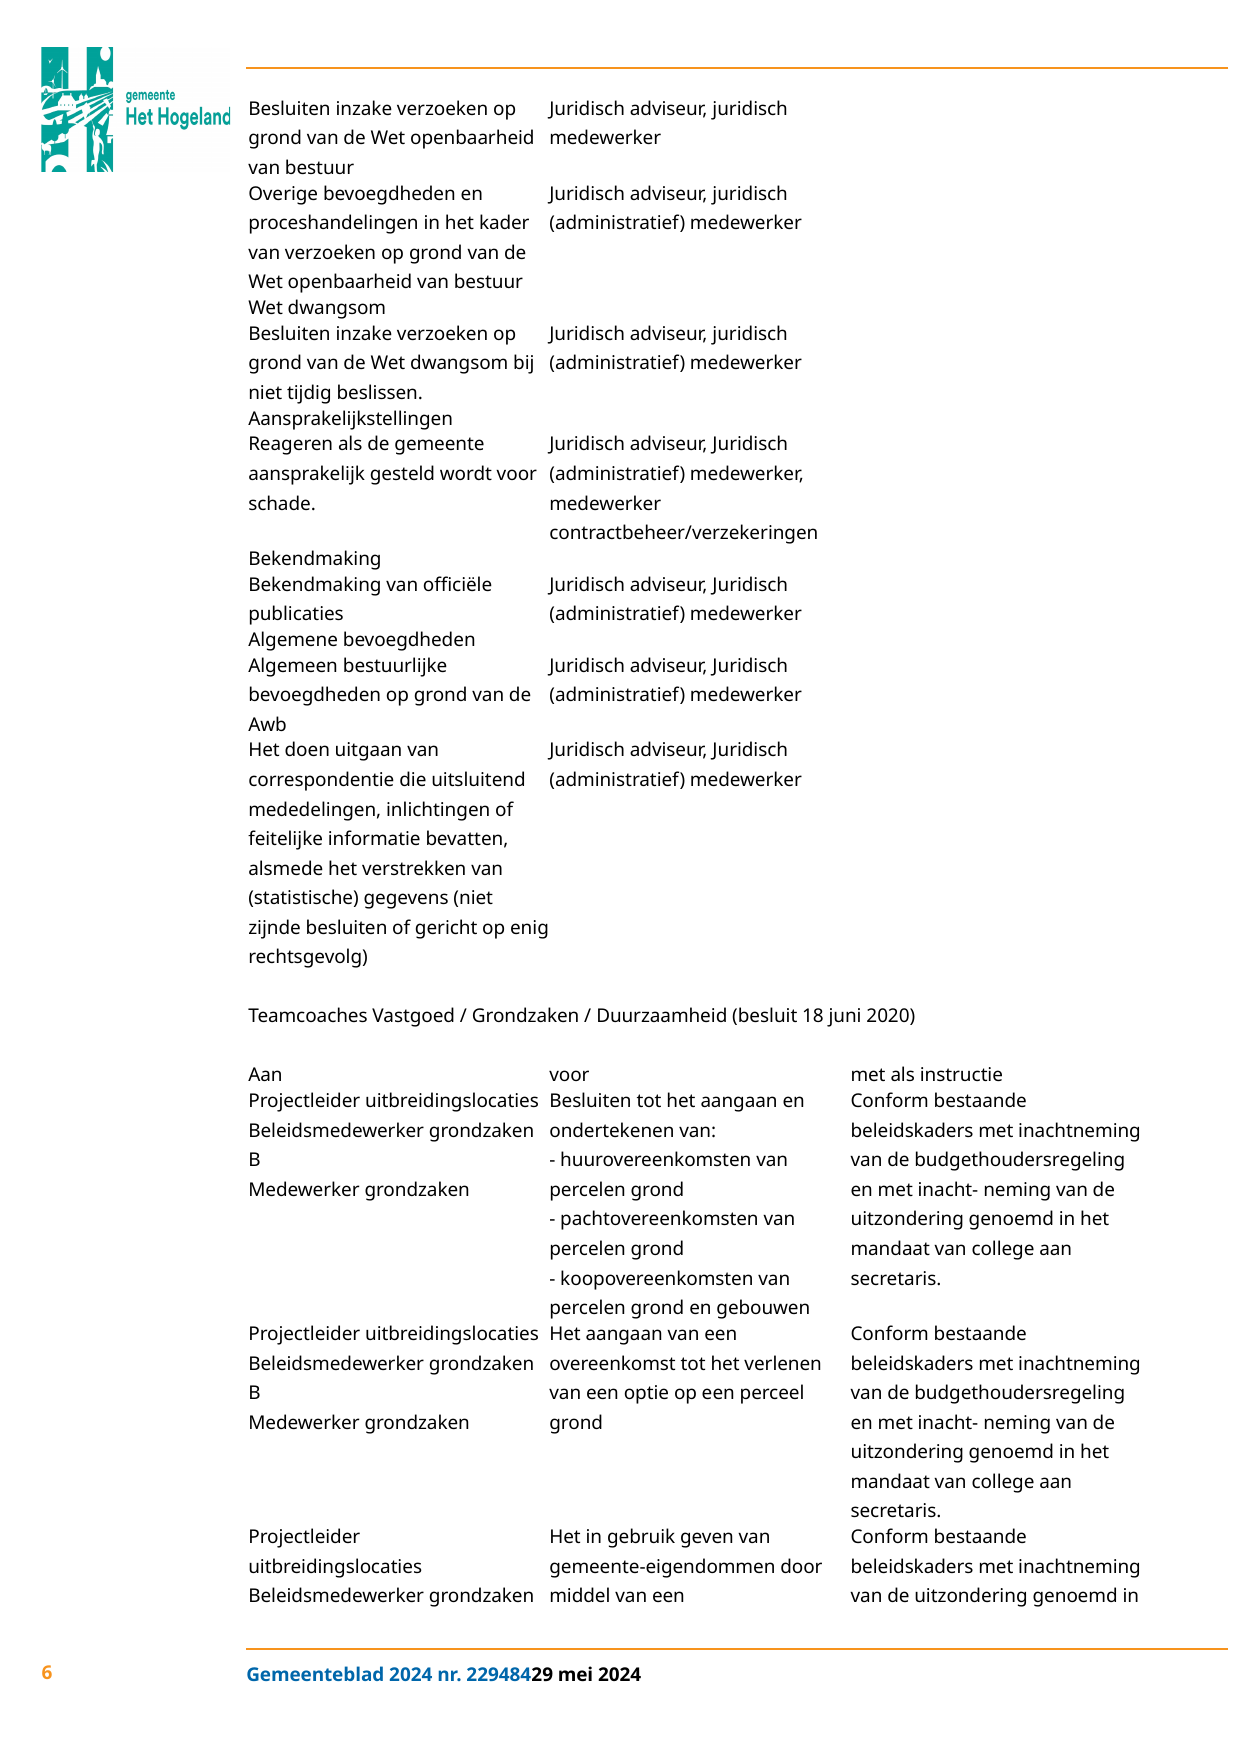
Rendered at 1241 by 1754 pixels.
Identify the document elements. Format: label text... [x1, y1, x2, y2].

table_header met als instructie [850, 1062, 1152, 1087]
table_header Aan [248, 1062, 549, 1087]
table_cell [549, 545, 850, 571]
table_cell Conform bestaande beleidskaders met inachtneming van de budgethoudersregeling en met inacht- neming van de uitzondering genoemd in het mandaat van college aan secretaris. [850, 1320, 1152, 1523]
text Teamcoaches Vastgoed / Grondzaken / Duurzaamheid (besluit 18 juni 2020) [248, 1002, 1152, 1028]
table_cell Bekendmaking van officiële publicaties [248, 571, 549, 626]
table_cell [850, 95, 1152, 180]
table_cell Juridisch adviseur, juridisch (administratief) medewerker [549, 180, 850, 294]
table_cell Juridisch adviseur, Juridisch (administratief) medewerker [549, 652, 850, 737]
table_cell [850, 571, 1152, 626]
table_cell [850, 737, 1152, 969]
picture [41, 47, 231, 172]
table_cell Algemene bevoegdheden [248, 626, 549, 652]
table_cell Juridisch adviseur, Juridisch (administratief) medewerker [549, 571, 850, 626]
table_cell [850, 180, 1152, 294]
table_cell [850, 320, 1152, 405]
table_cell Bekendmaking [248, 545, 549, 571]
table_cell Juridisch adviseur, Juridisch (administratief) medewerker [549, 737, 850, 969]
table_cell Overige bevoegdheden en proceshandelingen in het kader van verzoeken op grond van de Wet openbaarheid van bestuur [248, 180, 549, 294]
table_cell [850, 652, 1152, 737]
table_cell Het in gebruik geven van gemeente-eigendommen door middel van een [549, 1523, 850, 1608]
table_cell Juridisch adviseur, Juridisch (administratief) medewerker, medewerker contractbeheer/verzekeringen [549, 431, 850, 545]
table_cell Reageren als de gemeente aansprakelijk gesteld wordt voor schade. [248, 431, 549, 545]
table_cell Het doen uitgaan van correspondentie die uitsluitend mededelingen, inlichtingen of feitelijke informatie bevatten, alsmede het verstrekken van (statistische) gegevens (niet zijnde besluiten of gericht op enig rechtsgevolg) [248, 737, 549, 969]
table_header voor [549, 1062, 850, 1087]
table_cell Besluiten inzake verzoeken op grond van de Wet openbaarheid van bestuur [248, 95, 549, 180]
table_cell Projectleider uitbreidingslocaties Beleidsmedewerker grondzaken B Medewerker grondzaken [248, 1087, 549, 1320]
table_cell Juridisch adviseur, juridisch (administratief) medewerker [549, 320, 850, 405]
table_cell Wet dwangsom [248, 294, 549, 320]
table_cell Besluiten tot het aangaan en ondertekenen van: - huurovereenkomsten van percelen grond - pachtovereenkomsten van percelen grond - koopovereenkomsten van percelen grond en gebouwen [549, 1087, 850, 1320]
table_cell [850, 545, 1152, 571]
table_cell Projectleider uitbreidingslocaties Beleidsmedewerker grondzaken [248, 1523, 549, 1608]
table_cell Het aangaan van een overeenkomst tot het verlenen van een optie op een perceel grond [549, 1320, 850, 1523]
table_cell Conform bestaande beleidskaders met inachtneming van de budgethoudersregeling en met inacht- neming van de uitzondering genoemd in het mandaat van college aan secretaris. [850, 1087, 1152, 1320]
table_cell Projectleider uitbreidingslocaties Beleidsmedewerker grondzaken B Medewerker grondzaken [248, 1320, 549, 1523]
table_cell Besluiten inzake verzoeken op grond van de Wet dwangsom bij niet tijdig beslissen. [248, 320, 549, 405]
table_cell Aansprakelijkstellingen [248, 405, 549, 431]
table_cell Conform bestaande beleidskaders met inachtneming van de uitzondering genoemd in [850, 1523, 1152, 1608]
table_cell Algemeen bestuurlijke bevoegdheden op grond van de Awb [248, 652, 549, 737]
table_cell [850, 431, 1152, 545]
table_cell Juridisch adviseur, juridisch medewerker [549, 95, 850, 180]
